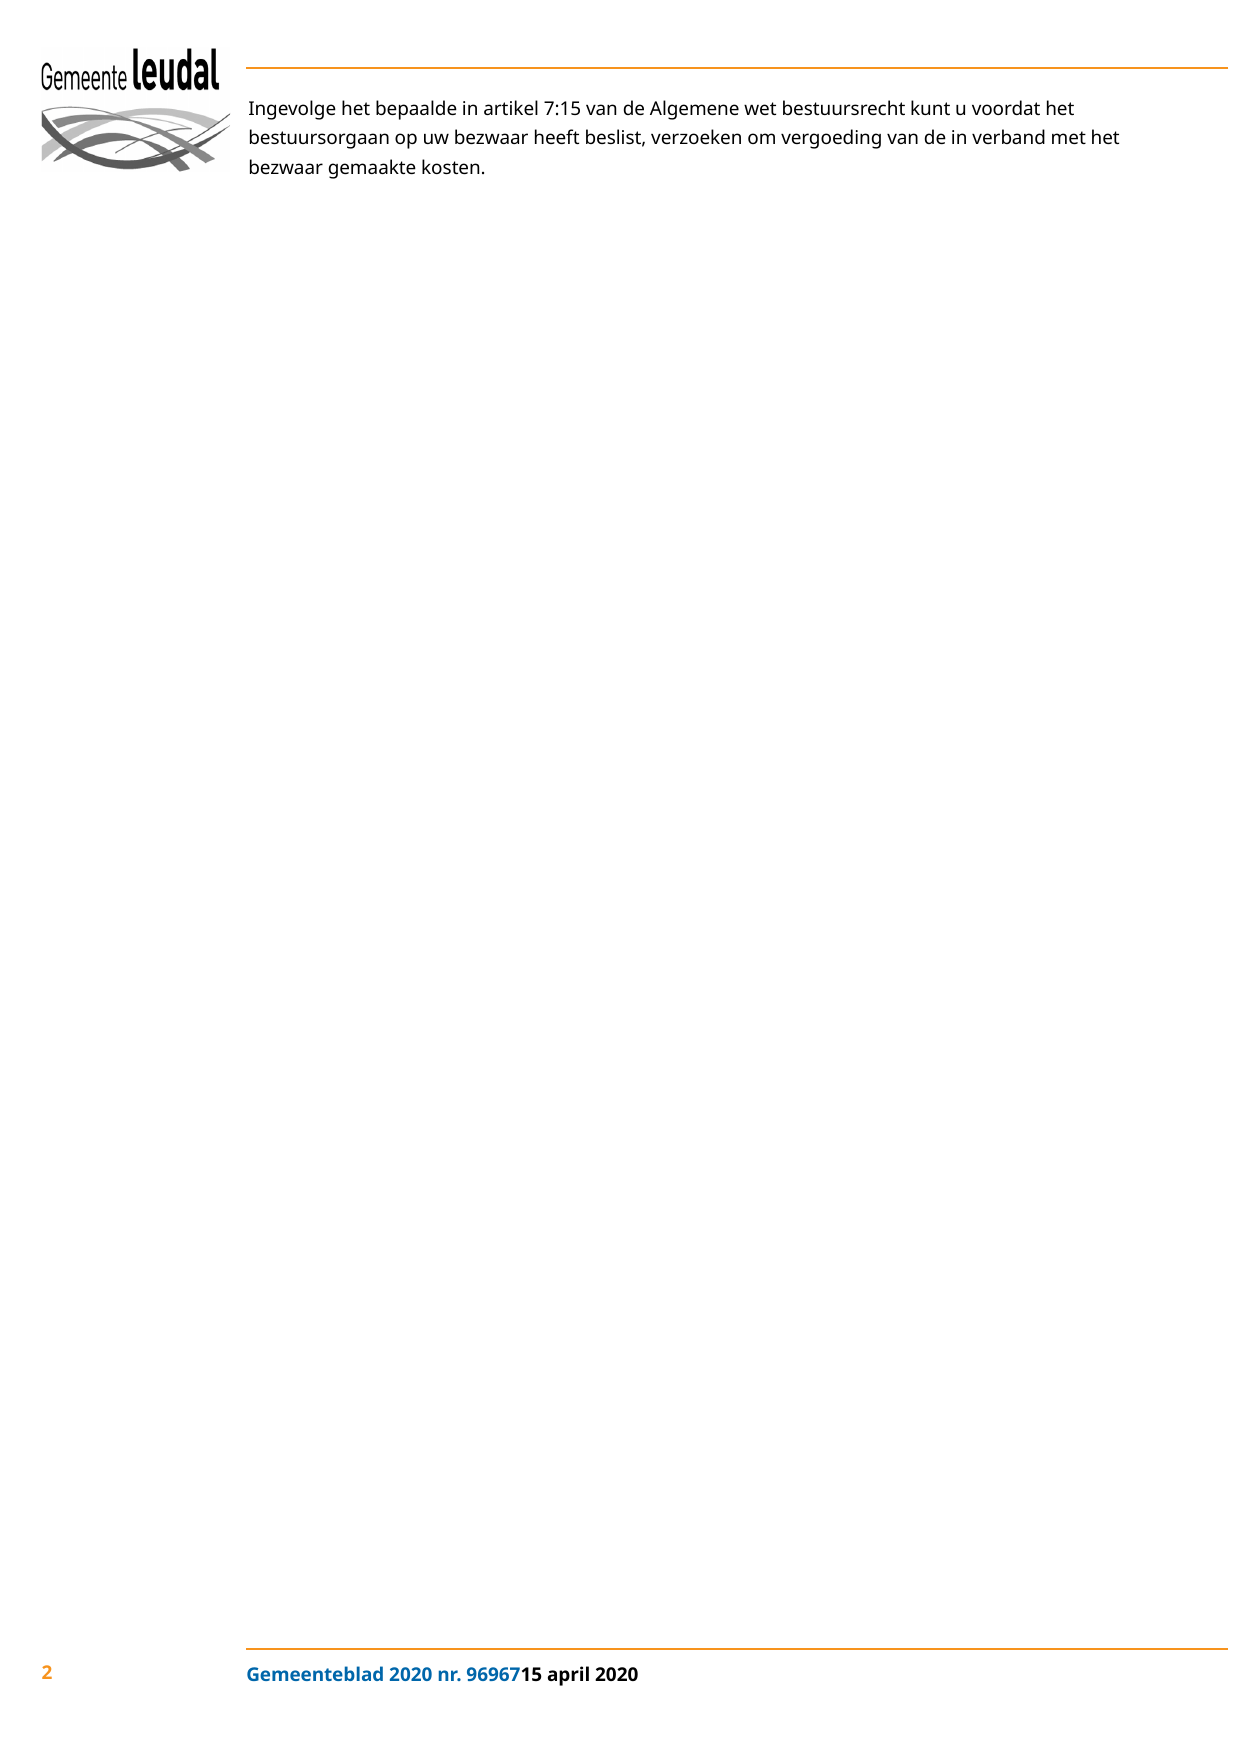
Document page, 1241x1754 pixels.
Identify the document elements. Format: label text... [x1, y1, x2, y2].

text Ingevolge het bepaalde in artikel 7:15 van de Algemene wet bestuursrecht kunt u voordat het bestuursorgaan op uw bezwaar heeft beslist, verzoeken om vergoeding van de in verband met het bezwaar gemaakte kosten. [248, 95, 1152, 180]
picture [41, 47, 231, 172]
